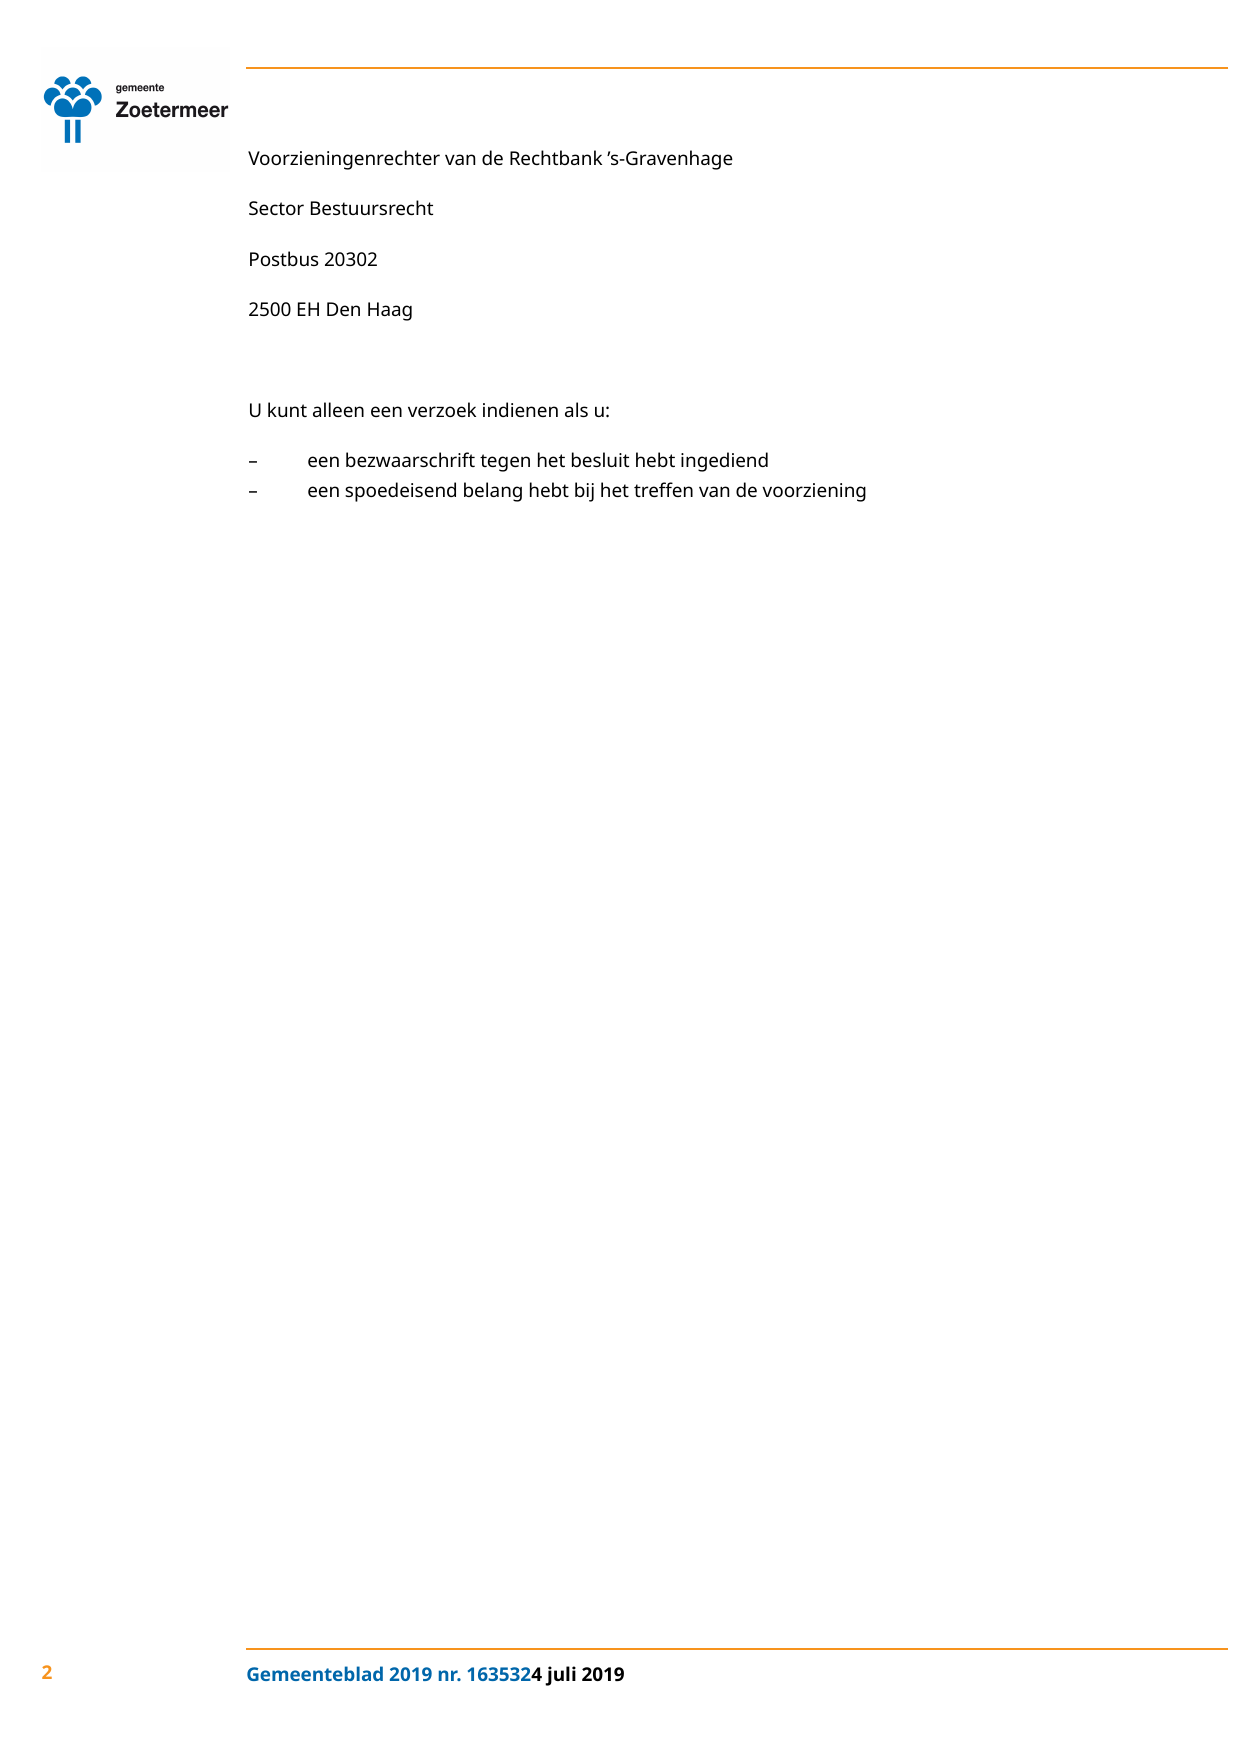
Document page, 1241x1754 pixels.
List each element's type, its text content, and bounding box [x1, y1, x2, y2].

text Sector Bestuursrecht [248, 196, 1152, 221]
picture [41, 47, 231, 172]
text U kunt alleen een verzoek indienen als u: [248, 397, 1152, 423]
text 2500 EH Den Haag [248, 296, 1152, 322]
list een bezwaarschrift tegen het besluit hebt ingediend [248, 448, 1152, 473]
list een spoedeisend belang hebt bij het treffen van de voorziening [248, 477, 1152, 503]
text Postbus 20302 [248, 246, 1152, 272]
text Voorzieningenrechter van de Rechtbank ’s-Gravenhage [248, 145, 1152, 171]
